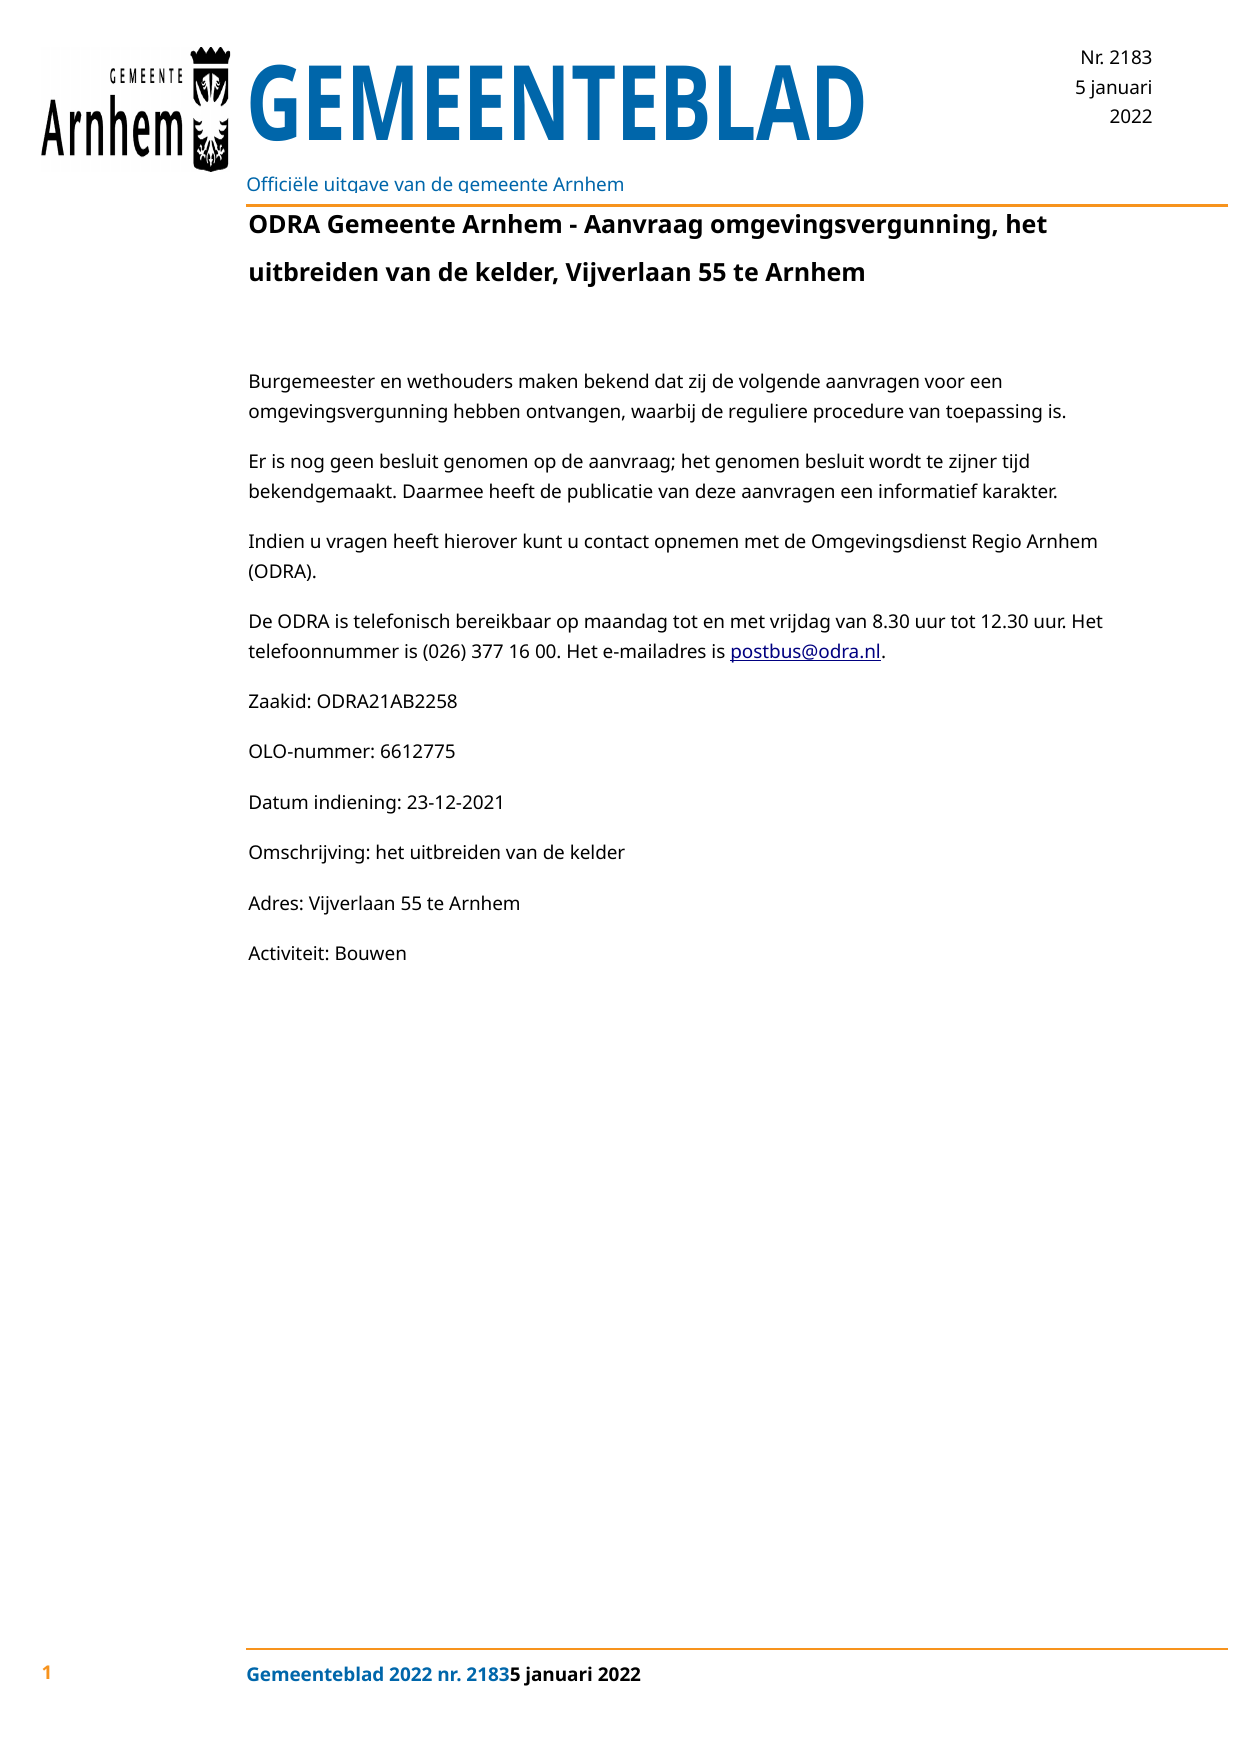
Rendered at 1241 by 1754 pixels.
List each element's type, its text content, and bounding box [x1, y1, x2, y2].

text De ODRA is telefonisch bereikbaar op maandag tot en met vrijdag van 8.30 uur tot 12.30 uur. Het telefoonnummer is (026) 377 16 00. Het e-mailadres is postbus@odra.nl. [248, 608, 1152, 664]
text Zaakid: ODRA21AB2258 [248, 688, 1152, 714]
text ODRA Gemeente Arnhem - Aanvraag omgevingsvergunning, het uitbreiden van de kelder, Vijverlaan 55 te Arnhem [248, 207, 1152, 288]
text Datum indiening: 23-12-2021 [248, 789, 1152, 815]
text Er is nog geen besluit genomen op de aanvraag; het genomen besluit wordt te zijner tijd bekendgemaakt. Daarmee heeft de publicatie van deze aanvragen een informatief karakter. [248, 448, 1152, 504]
text Indien u vragen heeft hierover kunt u contact opnemen met de Omgevingsdienst Regio Arnhem (ODRA). [248, 528, 1152, 584]
text Adres: Vijverlaan 55 te Arnhem [248, 890, 1152, 916]
text Burgemeester en wethouders maken bekend dat zij de volgende aanvragen voor een omgevingsvergunning hebben ontvangen, waarbij de reguliere procedure van toepassing is. [248, 368, 1152, 424]
text Omschrijving: het uitbreiden van de kelder [248, 839, 1152, 865]
picture [41, 47, 231, 172]
text OLO-nummer: 6612775 [248, 739, 1152, 764]
text Activiteit: Bouwen [248, 940, 1152, 966]
